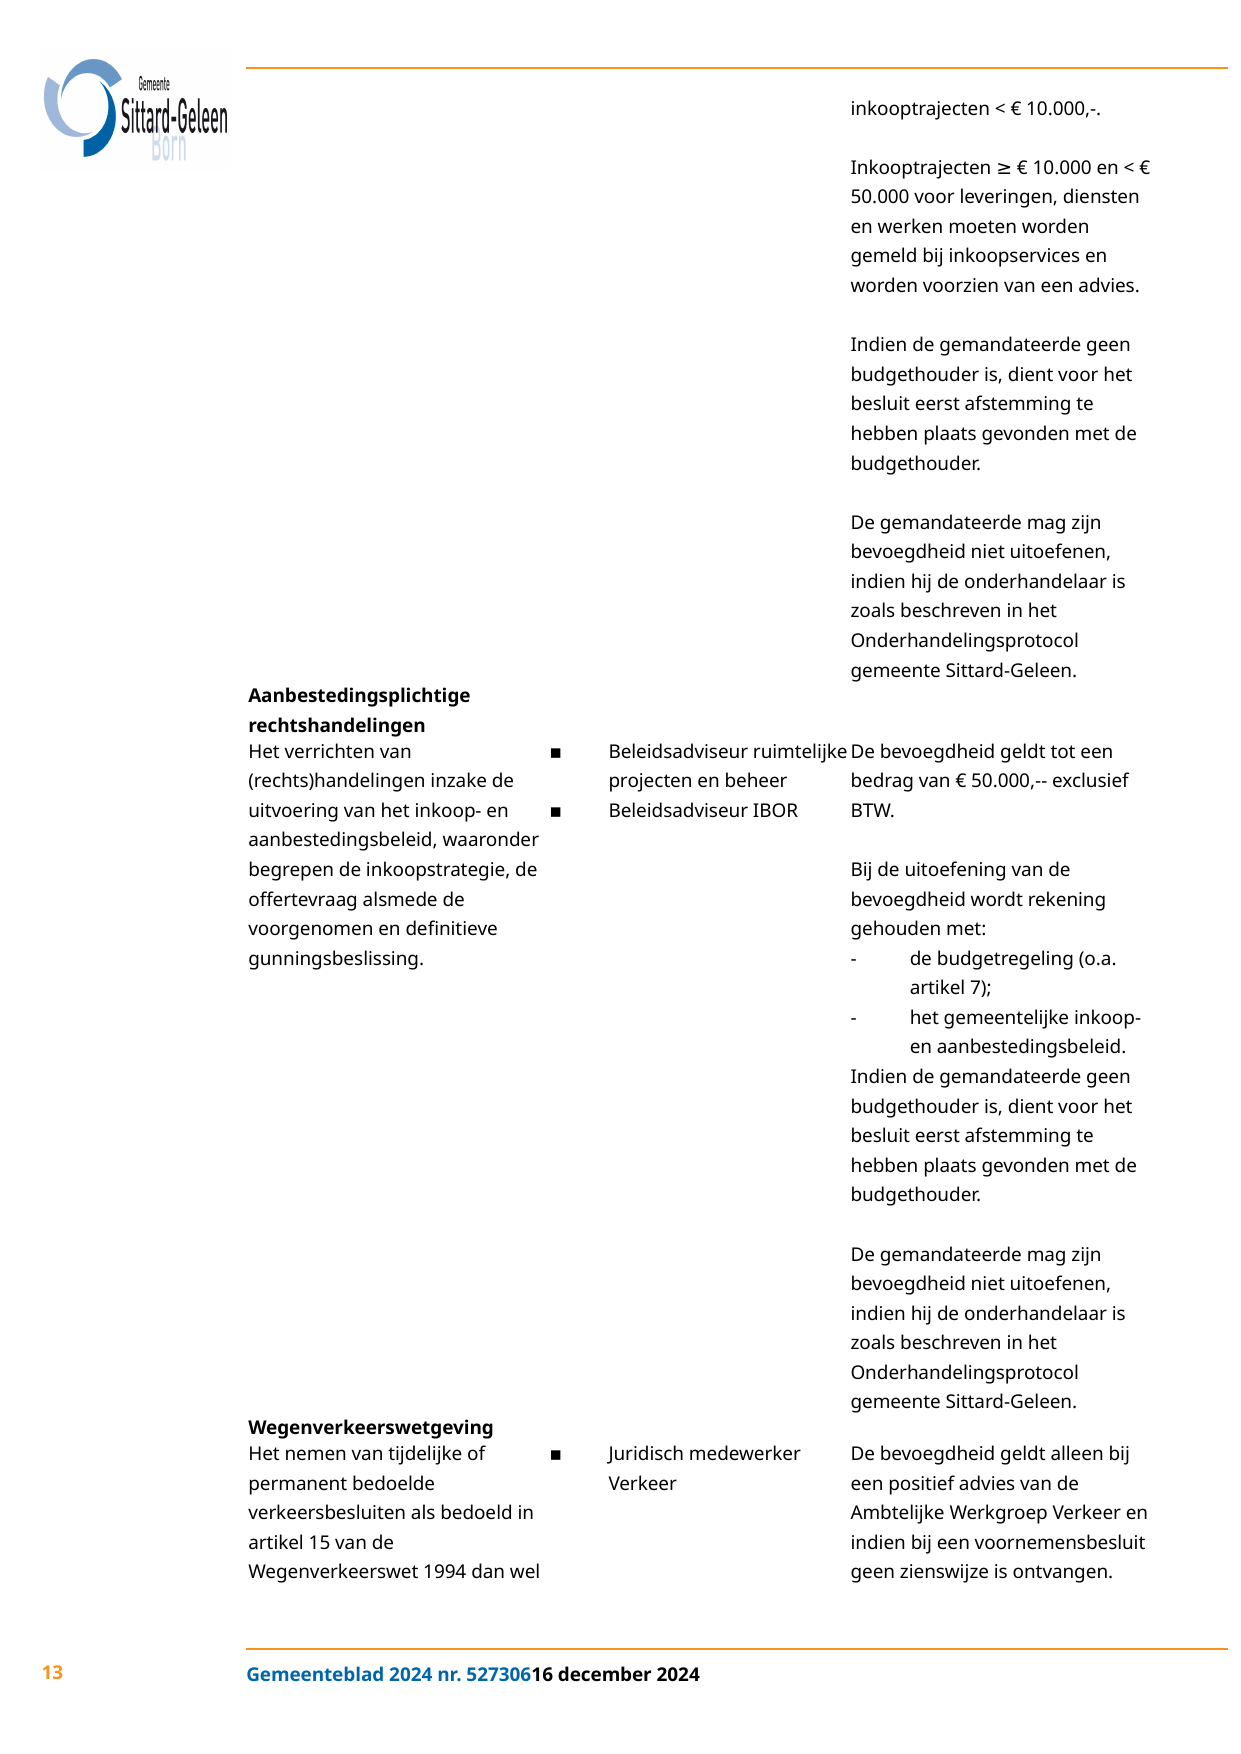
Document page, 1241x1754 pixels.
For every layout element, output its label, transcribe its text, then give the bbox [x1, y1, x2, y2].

table_cell [850, 683, 1152, 738]
table_cell [549, 95, 850, 683]
table_cell inkooptrajecten < € 10.000,-. Inkooptrajecten ≥ € 10.000 en < € 50.000 voor leveringen, diensten en werken moeten worden gemeld bij inkoopservices en worden voorzien van een advies. Indien de gemandateerde geen budgethouder is, dient voor het besluit eerst afstemming te hebben plaats gevonden met de budgethouder. De gemandateerde mag zijn bevoegdheid niet uitoefenen, indien hij de onderhandelaar is zoals beschreven in het Onderhandelingsprotocol gemeente Sittard-Geleen. [850, 95, 1152, 683]
table_cell Beleidsadviseur ruimtelijke projecten en beheer Beleidsadviseur IBOR [549, 738, 850, 1414]
picture [41, 47, 231, 172]
table_cell Het nemen van tijdelijke of permanent bedoelde verkeersbesluiten als bedoeld in artikel 15 van de Wegenverkeerswet 1994 dan wel [248, 1440, 549, 1584]
table_cell [850, 1415, 1152, 1440]
table_cell Het verrichten van (rechts)handelingen inzake de uitvoering van het inkoop- en aanbestedingsbeleid, waaronder begrepen de inkoopstrategie, de offertevraag alsmede de voorgenomen en definitieve gunningsbeslissing. [248, 738, 549, 1414]
table_cell [549, 1415, 850, 1440]
table_cell Aanbestedingsplichtige rechtshandelingen [248, 683, 549, 738]
table_cell Wegenverkeerswetgeving [248, 1415, 549, 1440]
table_cell [248, 95, 549, 683]
table_cell De bevoegdheid geldt alleen bij een positief advies van de Ambtelijke Werkgroep Verkeer en indien bij een voornemensbesluit geen zienswijze is ontvangen. [850, 1440, 1152, 1584]
table_cell Juridisch medewerker Verkeer [549, 1440, 850, 1584]
table_cell De bevoegdheid geldt tot een bedrag van € 50.000,-- exclusief BTW. Bij de uitoefening van de bevoegdheid wordt rekening gehouden met: de budgetregeling (o.a. artikel 7); het gemeentelijke inkoop- en aanbestedingsbeleid. Indien de gemandateerde geen budgethouder is, dient voor het besluit eerst afstemming te hebben plaats gevonden met de budgethouder. De gemandateerde mag zijn bevoegdheid niet uitoefenen, indien hij de onderhandelaar is zoals beschreven in het Onderhandelingsprotocol gemeente Sittard-Geleen. [850, 738, 1152, 1414]
table_cell [549, 683, 850, 738]
